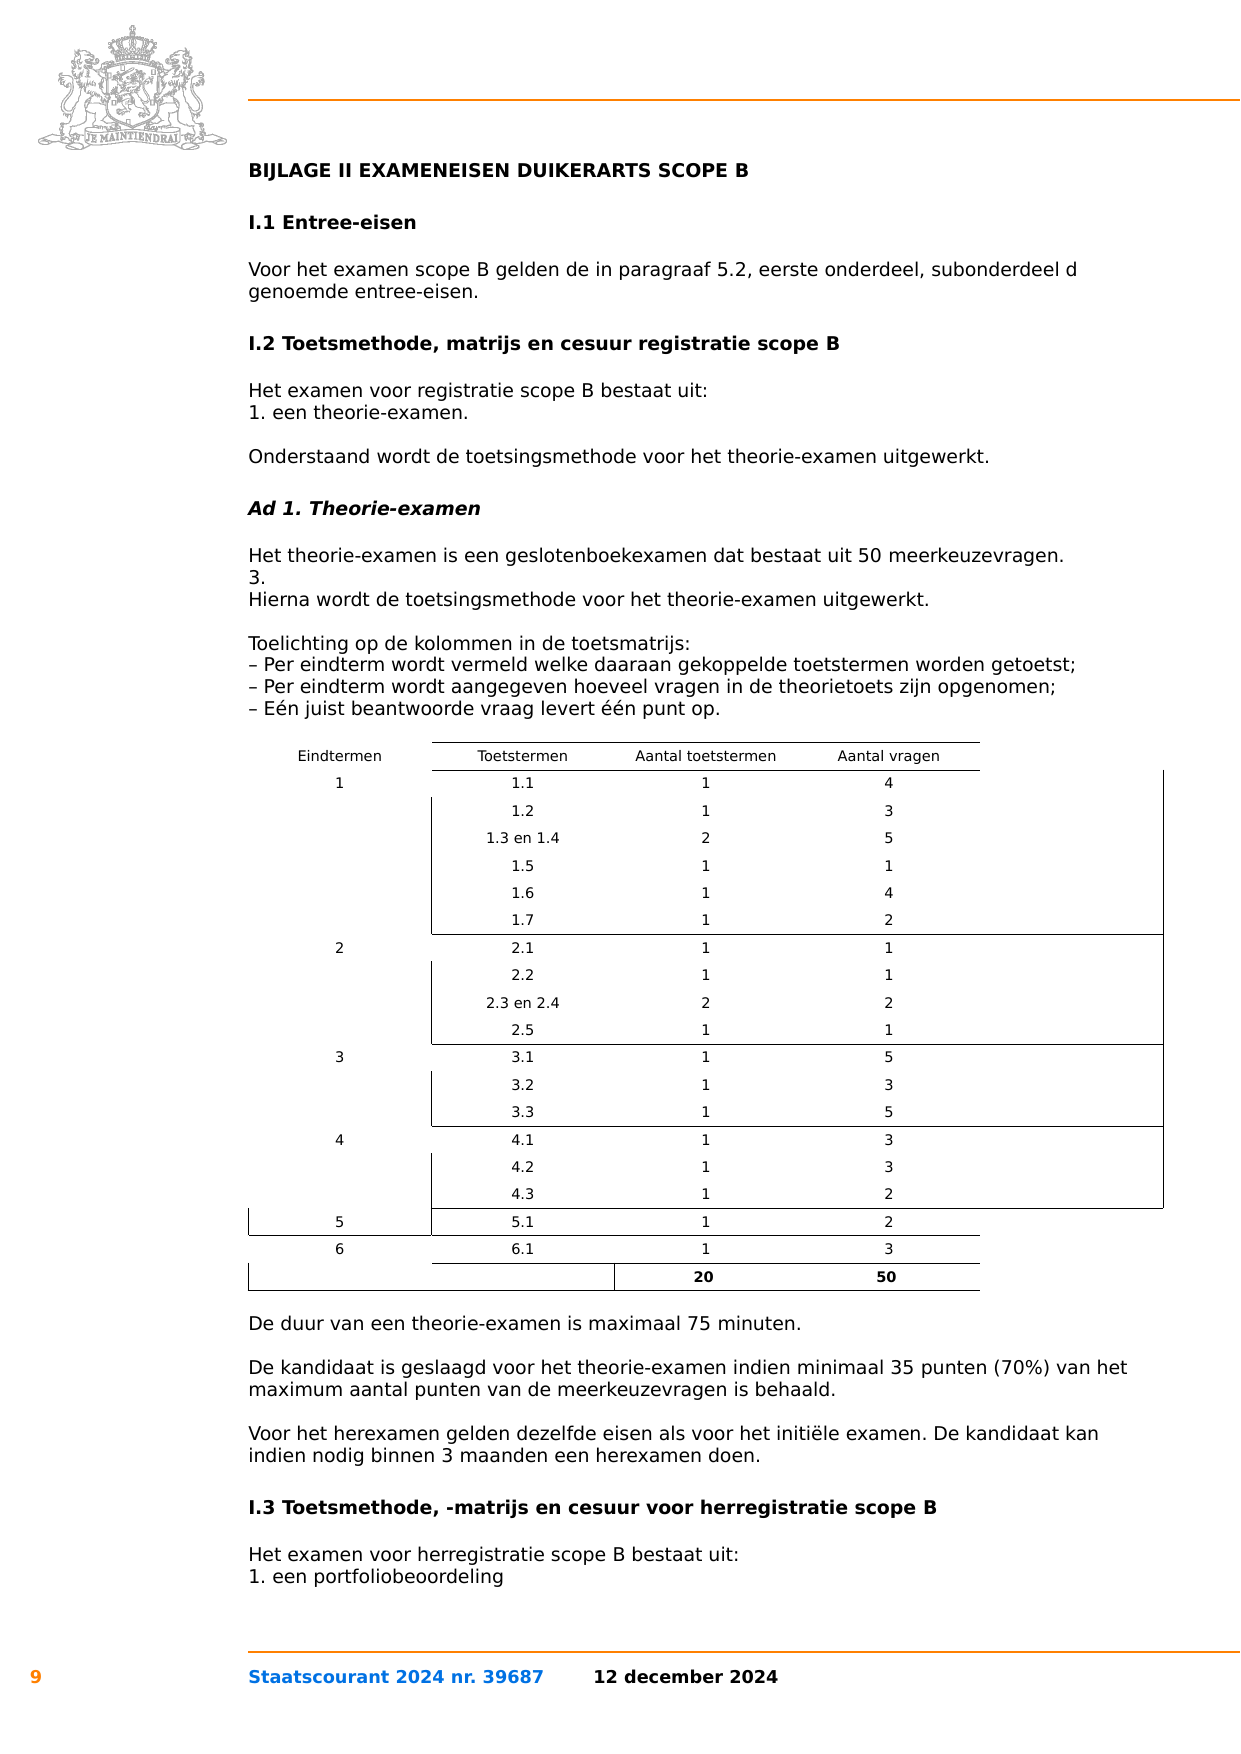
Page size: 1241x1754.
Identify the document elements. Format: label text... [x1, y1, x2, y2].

subtitle I.2 Toetsmethode, matrijs en cesuur registratie scope B [248, 333, 1163, 355]
table_cell [980, 907, 1163, 934]
table_cell [980, 1181, 1163, 1208]
text Onderstaand wordt de toetsingsmethode voor het theorie-examen uitgewerkt. [248, 446, 1163, 468]
text – Eén juist beantwoorde vraag levert één punt op. [248, 698, 1163, 720]
table_cell 2 [797, 1209, 980, 1235]
table_header Aantal vragen [797, 743, 980, 769]
text Voor het examen scope B gelden de in paragraaf 5.2, eerste onderdeel, subonderdeel d genoemde entree-eisen. [248, 259, 1163, 303]
table_cell 2 [797, 1181, 980, 1208]
table_cell 2.1 [432, 935, 614, 961]
table_cell [980, 1045, 1163, 1071]
table_cell 1 [614, 1071, 797, 1098]
table_cell 1 [797, 1016, 980, 1043]
table_cell 3 [797, 1071, 980, 1098]
table_cell 5.1 [432, 1209, 614, 1235]
table_cell 4 [249, 1127, 431, 1208]
table_cell [249, 1264, 614, 1290]
table_cell 5 [797, 1045, 980, 1071]
table_cell 1 [614, 961, 797, 989]
text De kandidaat is geslaagd voor het theorie-examen indien minimaal 35 punten (70%) van het maximum aantal punten van de meerkeuzevragen is behaald. [248, 1357, 1163, 1401]
text 1. een theorie-examen. [248, 402, 1163, 424]
table_cell 1.7 [432, 907, 614, 934]
table_cell 1 [614, 1181, 797, 1208]
subtitle BIJLAGE II EXAMENEISEN DUIKERARTS SCOPE B [248, 160, 1163, 182]
table_cell 4.2 [432, 1153, 614, 1181]
table_cell 1 [614, 797, 797, 824]
table_cell 1 [797, 852, 980, 879]
table_cell [980, 1071, 1163, 1098]
table_cell 20 [615, 1264, 797, 1290]
text 1. een portfoliobeoordeling [248, 1566, 1163, 1588]
table_cell 5 [797, 824, 980, 852]
table_cell 2 [614, 824, 797, 852]
table_cell 3 [797, 797, 980, 824]
table_cell 1 [614, 852, 797, 879]
text Het theorie-examen is een geslotenboekexamen dat bestaat uit 50 meerkeuzevragen. [248, 544, 1163, 567]
table_cell 1 [614, 771, 797, 797]
table_header Aantal toetstermen [614, 743, 797, 769]
table_header Toetstermen [432, 743, 614, 769]
table_cell 1 [249, 771, 431, 934]
table_cell [980, 771, 1163, 797]
text Het examen voor registratie scope B bestaat uit: [248, 380, 1163, 402]
table_cell 2 [797, 907, 980, 934]
table_cell 2 [614, 989, 797, 1016]
table_cell [980, 1016, 1163, 1043]
table_cell 1 [614, 1045, 797, 1071]
table_cell [980, 1209, 1163, 1235]
table_cell 1 [614, 907, 797, 934]
table_cell 2.2 [432, 961, 614, 989]
table_cell [980, 852, 1163, 879]
table_cell [980, 935, 1163, 961]
table_cell 3.1 [432, 1045, 614, 1071]
text Hierna wordt de toetsingsmethode voor het theorie-examen uitgewerkt. [248, 588, 1163, 611]
table_cell 1 [614, 1209, 797, 1235]
table_header Eindtermen [249, 743, 431, 769]
table_cell [980, 879, 1163, 907]
table_cell 1 [614, 935, 797, 961]
picture [38, 25, 227, 150]
table_cell 1 [797, 935, 980, 961]
table_cell 2 [797, 989, 980, 1016]
table_cell 1 [614, 1127, 797, 1153]
table_cell 4 [797, 771, 980, 797]
table_cell [980, 797, 1163, 824]
text Het examen voor herregistratie scope B bestaat uit: [248, 1544, 1163, 1566]
table_cell 1 [797, 961, 980, 989]
table_cell 3 [797, 1127, 980, 1153]
table_cell 1.3 en 1.4 [432, 824, 614, 852]
text Toelichting op de kolommen in de toetsmatrijs: [248, 632, 1163, 654]
table_cell [980, 1098, 1163, 1126]
table_header [980, 743, 1163, 769]
table_cell 3 [249, 1045, 431, 1126]
table_cell 4.1 [432, 1127, 614, 1153]
table_cell [980, 961, 1163, 989]
table_cell 1 [614, 1098, 797, 1126]
table_cell [980, 989, 1163, 1016]
table_cell 1 [614, 1153, 797, 1181]
text Voor het herexamen gelden dezelfde eisen als voor het initiële examen. De kandidaat kan indien nodig binnen 3 maanden een herexamen doen. [248, 1423, 1163, 1467]
table_cell 6 [249, 1236, 431, 1263]
table_cell 4.3 [432, 1181, 614, 1208]
table_cell 50 [797, 1264, 980, 1290]
table_cell 1 [614, 1236, 797, 1263]
table_cell 1.5 [432, 852, 614, 879]
table_cell 6.1 [432, 1236, 614, 1263]
table_cell [980, 1264, 1163, 1290]
subtitle I.3 Toetsmethode, -matrijs en cesuur voor herregistratie scope B [248, 1497, 1163, 1519]
table_cell [980, 1236, 1163, 1263]
subtitle Ad 1. Theorie-examen [248, 498, 1163, 519]
table_cell [980, 1127, 1163, 1153]
table_cell 3.3 [432, 1098, 614, 1126]
subtitle I.1 Entree-eisen [248, 212, 1163, 234]
table_cell 1 [614, 879, 797, 907]
text De duur van een theorie-examen is maximaal 75 minuten. [248, 1313, 1163, 1335]
table_cell 2.5 [432, 1016, 614, 1043]
text – Per eindterm wordt aangegeven hoeveel vragen in de theorietoets zijn opgenomen; [248, 676, 1163, 698]
table_cell 5 [249, 1209, 431, 1235]
text – Per eindterm wordt vermeld welke daaraan gekoppelde toetstermen worden getoetst; [248, 654, 1163, 676]
table_cell [980, 824, 1163, 852]
table_cell [980, 1153, 1163, 1181]
text 3. [248, 567, 1163, 588]
table_cell 1.6 [432, 879, 614, 907]
table_cell 5 [797, 1098, 980, 1126]
table_cell 1 [614, 1016, 797, 1043]
table_cell 1.2 [432, 797, 614, 824]
table_cell 3 [797, 1236, 980, 1263]
table_cell 1.1 [432, 771, 614, 797]
table_cell 2 [249, 935, 431, 1043]
table_cell 3 [797, 1153, 980, 1181]
table_cell 3.2 [432, 1071, 614, 1098]
table_cell 2.3 en 2.4 [432, 989, 614, 1016]
table_cell 4 [797, 879, 980, 907]
